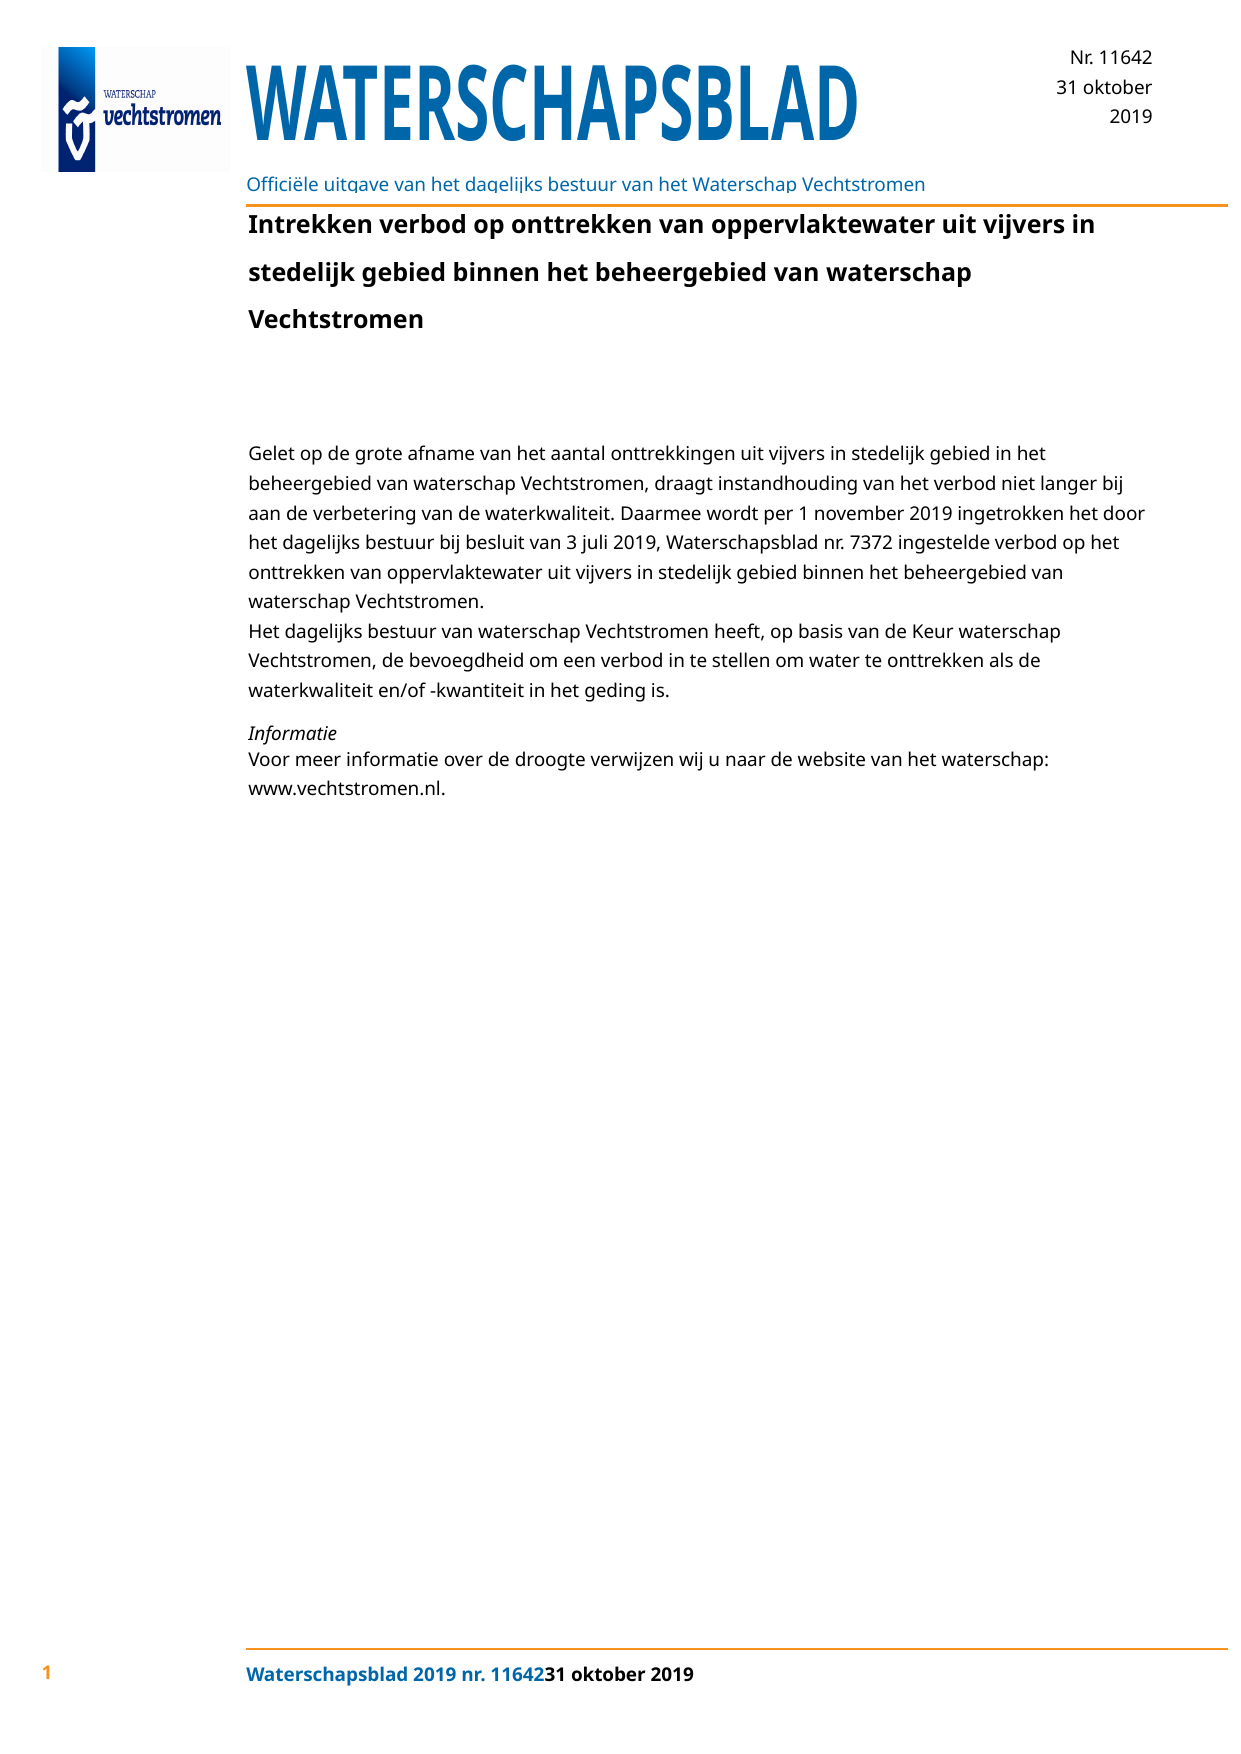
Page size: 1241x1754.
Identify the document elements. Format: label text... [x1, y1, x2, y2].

text Voor meer informatie over de droogte verwijzen wij u naar de website van het waterschap: www.vechtstromen.nl. [248, 746, 1152, 801]
text Het dagelijks bestuur van waterschap Vechtstromen heeft, op basis van de Keur waterschap Vechtstromen, de bevoegdheid om een verbod in te stellen om water te onttrekken als de waterkwaliteit en/of -kwantiteit in het geding is. [248, 618, 1152, 703]
text Intrekken verbod op onttrekken van oppervlaktewater uit vijvers in stedelijk gebied binnen het beheergebied van waterschap Vechtstromen [248, 207, 1152, 336]
picture [41, 47, 231, 172]
text Informatie [248, 720, 1152, 746]
text Gelet op de grote afname van het aantal onttrekkingen uit vijvers in stedelijk gebied in het beheergebied van waterschap Vechtstromen, draagt instandhouding van het verbod niet langer bij aan de verbetering van de waterkwaliteit. Daarmee wordt per 1 november 2019 ingetrokken het door het dagelijks bestuur bij besluit van 3 juli 2019, Waterschapsblad nr. 7372 ingestelde verbod op het onttrekken van oppervlaktewater uit vijvers in stedelijk gebied binnen het beheergebied van waterschap Vechtstromen. [248, 441, 1152, 614]
